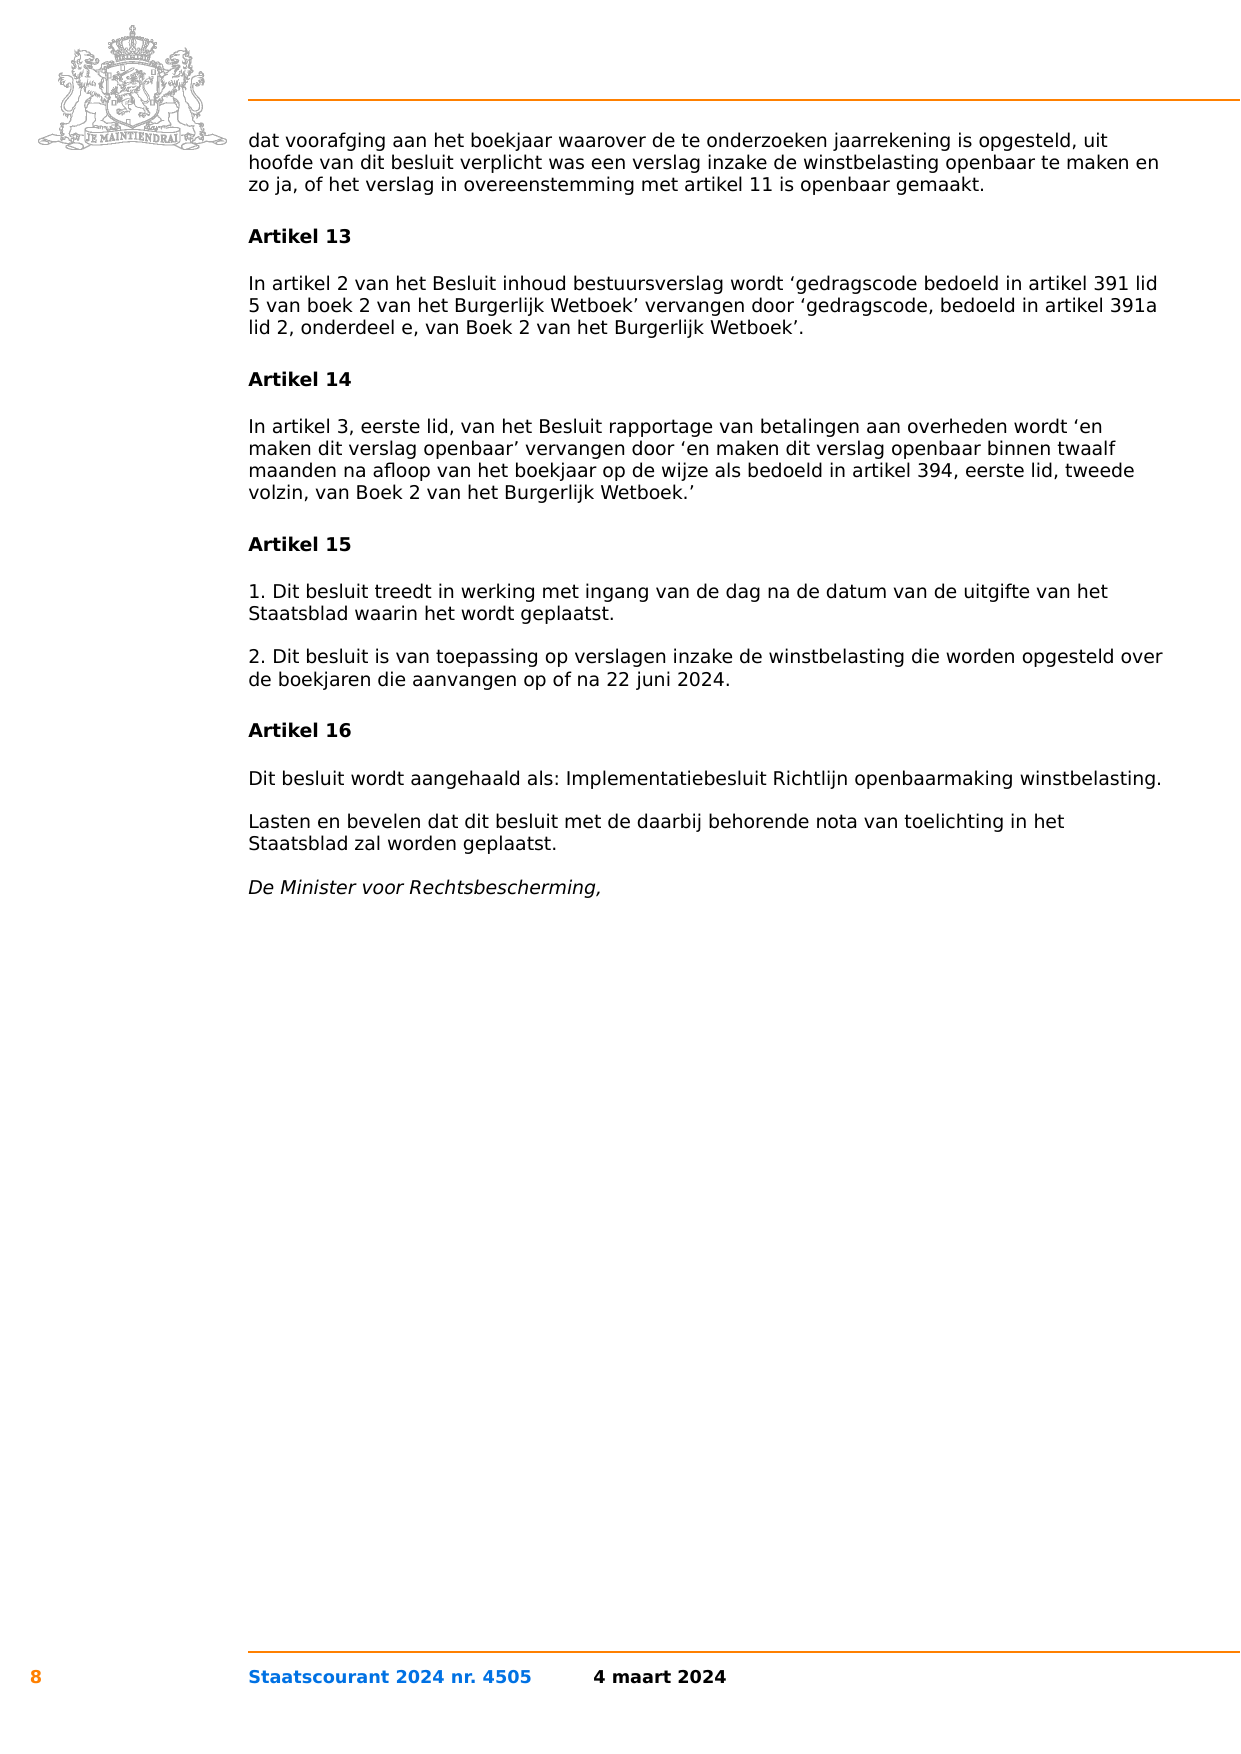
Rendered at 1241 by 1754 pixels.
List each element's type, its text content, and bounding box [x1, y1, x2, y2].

picture [38, 25, 227, 150]
text In artikel 3, eerste lid, van het Besluit rapportage van betalingen aan overheden wordt ‘en maken dit verslag openbaar’ vervangen door ‘en maken dit verslag openbaar binnen twaalf maanden na afloop van het boekjaar op de wijze als bedoeld in artikel 394, eerste lid, tweede volzin, van Boek 2 van het Burgerlijk Wetboek.’ [248, 416, 1163, 504]
text 2. Dit besluit is van toepassing op verslagen inzake de winstbelasting die worden opgesteld over de boekjaren die aanvangen op of na 22 juni 2024. [248, 646, 1163, 690]
text De Minister voor Rechtsbescherming, [248, 877, 1163, 899]
subtitle Artikel 13 [248, 226, 1163, 248]
subtitle Artikel 16 [248, 720, 1163, 742]
text 1. Dit besluit treedt in werking met ingang van de dag na de datum van de uitgifte van het Staatsblad waarin het wordt geplaatst. [248, 581, 1163, 624]
text Lasten en bevelen dat dit besluit met de daarbij behorende nota van toelichting in het Staatsblad zal worden geplaatst. [248, 811, 1163, 855]
text dat voorafging aan het boekjaar waarover de te onderzoeken jaarrekening is opgesteld, uit hoofde van dit besluit verplicht was een verslag inzake de winstbelasting openbaar te maken en zo ja, of het verslag in overeenstemming met artikel 11 is openbaar gemaakt. [248, 130, 1163, 196]
text In artikel 2 van het Besluit inhoud bestuursverslag wordt ‘gedragscode bedoeld in artikel 391 lid 5 van boek 2 van het Burgerlijk Wetboek’ vervangen door ‘gedragscode, bedoeld in artikel 391a lid 2, onderdeel e, van Boek 2 van het Burgerlijk Wetboek’. [248, 273, 1163, 339]
subtitle Artikel 14 [248, 369, 1163, 391]
text Dit besluit wordt aangehaald als: Implementatiebesluit Richtlijn openbaarmaking winstbelasting. [248, 767, 1163, 789]
subtitle Artikel 15 [248, 534, 1163, 556]
